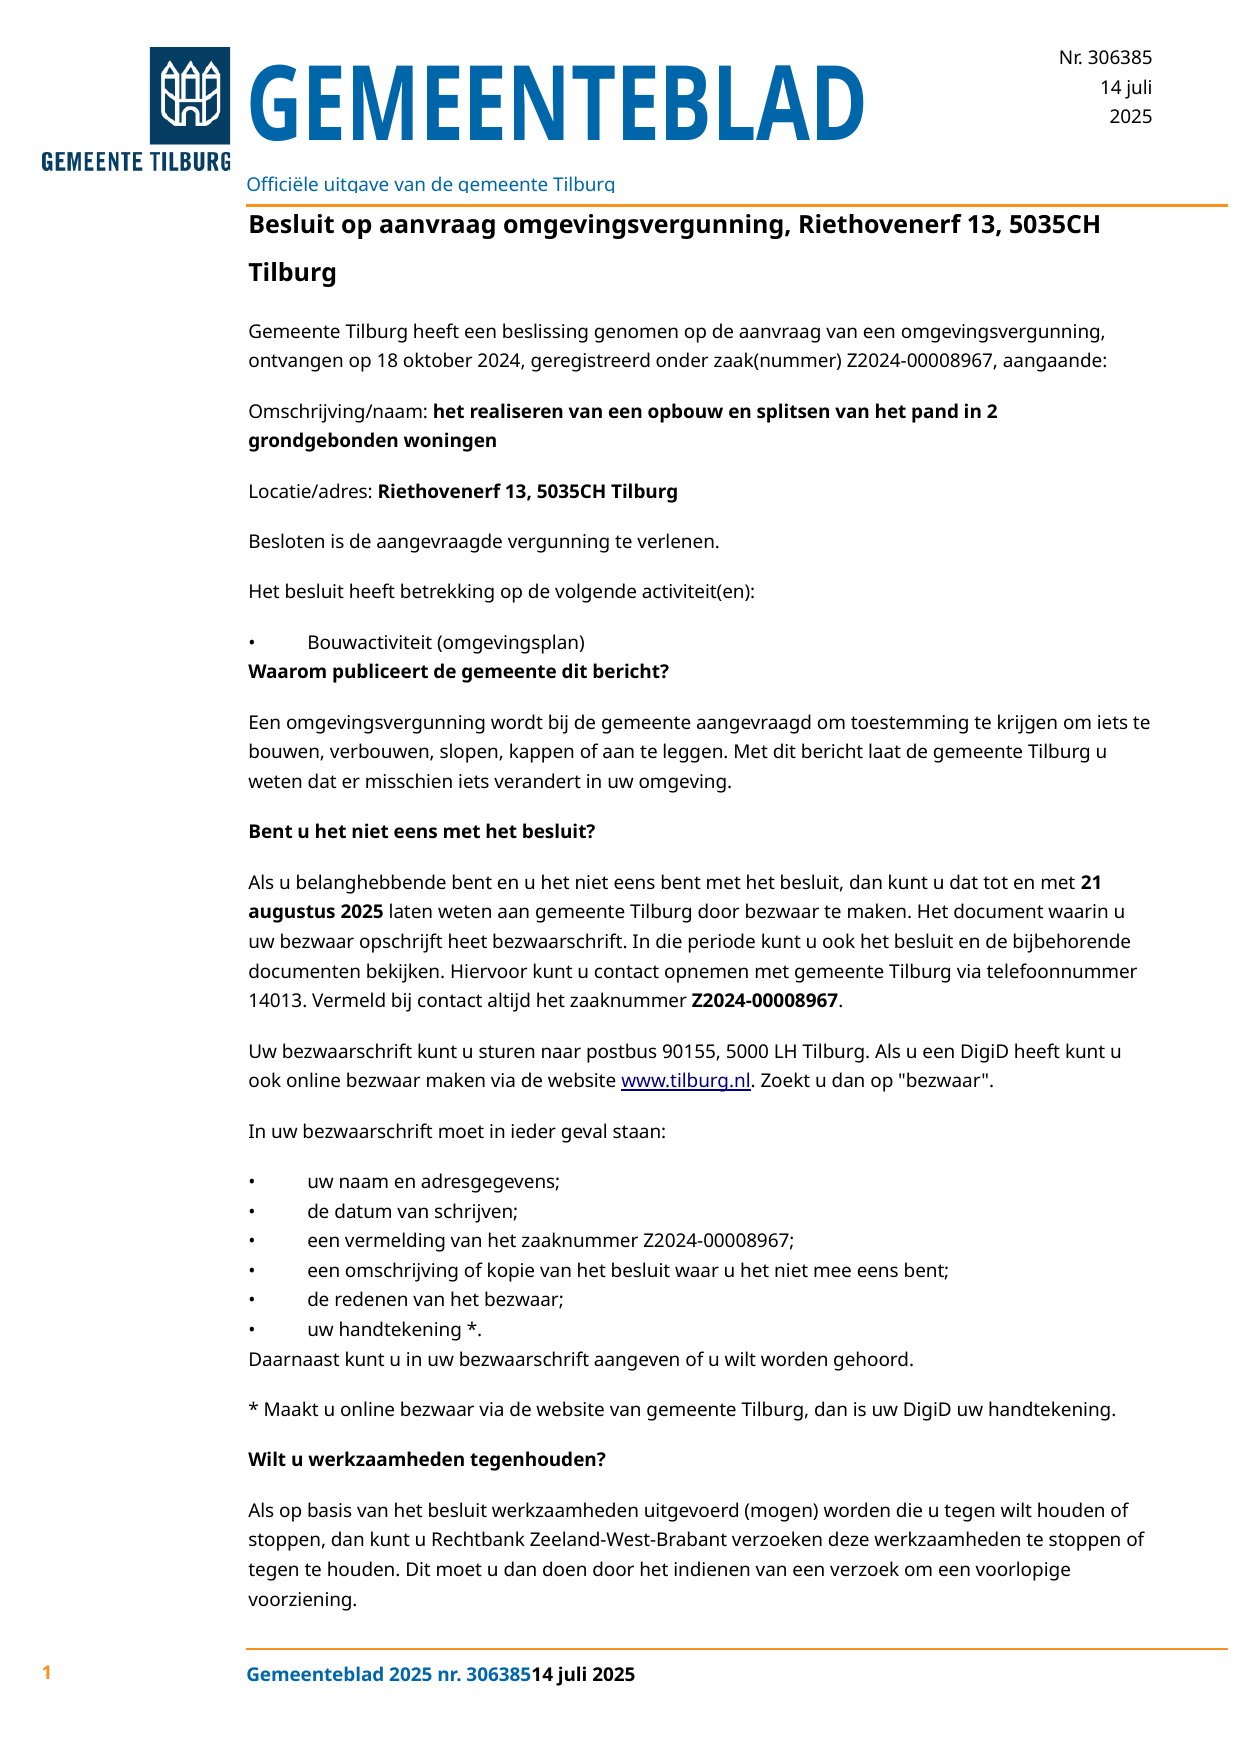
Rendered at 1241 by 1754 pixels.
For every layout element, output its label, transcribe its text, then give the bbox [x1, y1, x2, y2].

text Besloten is de aangevraagde vergunning te verlenen. [248, 528, 1152, 554]
list een vermelding van het zaaknummer Z2024-00008967; [248, 1227, 1152, 1253]
text Een omgevingsvergunning wordt bij de gemeente aangevraagd om toestemming te krijgen om iets te bouwen, verbouwen, slopen, kappen of aan te leggen. Met dit bericht laat de gemeente Tilburg u weten dat er misschien iets verandert in uw omgeving. [248, 709, 1152, 794]
text Uw bezwaarschrift kunt u sturen naar postbus 90155, 5000 LH Tilburg. Als u een DigiD heeft kunt u ook online bezwaar maken via de website www.tilburg.nl. Zoekt u dan op "bezwaar". [248, 1038, 1152, 1093]
text Als op basis van het besluit werkzaamheden uitgevoerd (mogen) worden die u tegen wilt houden of stoppen, dan kunt u Rechtbank Zeeland-West-Brabant verzoeken deze werkzaamheden te stoppen of tegen te houden. Dit moet u dan doen door het indienen van een verzoek om een voorlopige voorziening. [248, 1497, 1152, 1612]
text Omschrijving/naam: het realiseren van een opbouw en splitsen van het pand in 2 grondgebonden woningen [248, 398, 1152, 453]
text Als u belanghebbende bent en u het niet eens bent met het besluit, dan kunt u dat tot en met 21 augustus 2025 laten weten aan gemeente Tilburg door bezwaar te maken. Het document waarin u uw bezwaar opschrijft heet bezwaarschrift. In die periode kunt u ook het besluit en de bijbehorende documenten bekijken. Hiervoor kunt u contact opnemen met gemeente Tilburg via telefoonnummer 14013. Vermeld bij contact altijd het zaaknummer Z2024-00008967. [248, 869, 1152, 1013]
text Wilt u werkzaamheden tegenhouden? [248, 1447, 1152, 1472]
list de datum van schrijven; [248, 1198, 1152, 1224]
text Gemeente Tilburg heeft een beslissing genomen op de aanvraag van een omgevingsvergunning, ontvangen op 18 oktober 2024, geregistreerd onder zaak(nummer) Z2024-00008967, aangaande: [248, 318, 1152, 373]
list de redenen van het bezwaar; [248, 1287, 1152, 1312]
text Besluit op aanvraag omgevingsvergunning, Riethovenerf 13, 5035CH Tilburg [248, 207, 1152, 288]
text Het besluit heeft betrekking op de volgende activiteit(en): [248, 579, 1152, 604]
text Locatie/adres: Riethovenerf 13, 5035CH Tilburg [248, 478, 1152, 504]
text Bent u het niet eens met het besluit? [248, 819, 1152, 844]
picture [41, 47, 231, 172]
list uw naam en adresgegevens; [248, 1168, 1152, 1194]
list een omschrijving of kopie van het besluit waar u het niet mee eens bent; [248, 1257, 1152, 1283]
list uw handtekening *. [248, 1316, 1152, 1342]
text Daarnaast kunt u in uw bezwaarschrift aangeven of u wilt worden gehoord. [248, 1346, 1152, 1372]
text In uw bezwaarschrift moet in ieder geval staan: [248, 1118, 1152, 1144]
text * Maakt u online bezwaar via de website van gemeente Tilburg, dan is uw DigiD uw handtekening. [248, 1396, 1152, 1422]
list Bouwactiviteit (omgevingsplan) [248, 629, 1152, 655]
text Waarom publiceert de gemeente dit bericht? [248, 659, 1152, 684]
